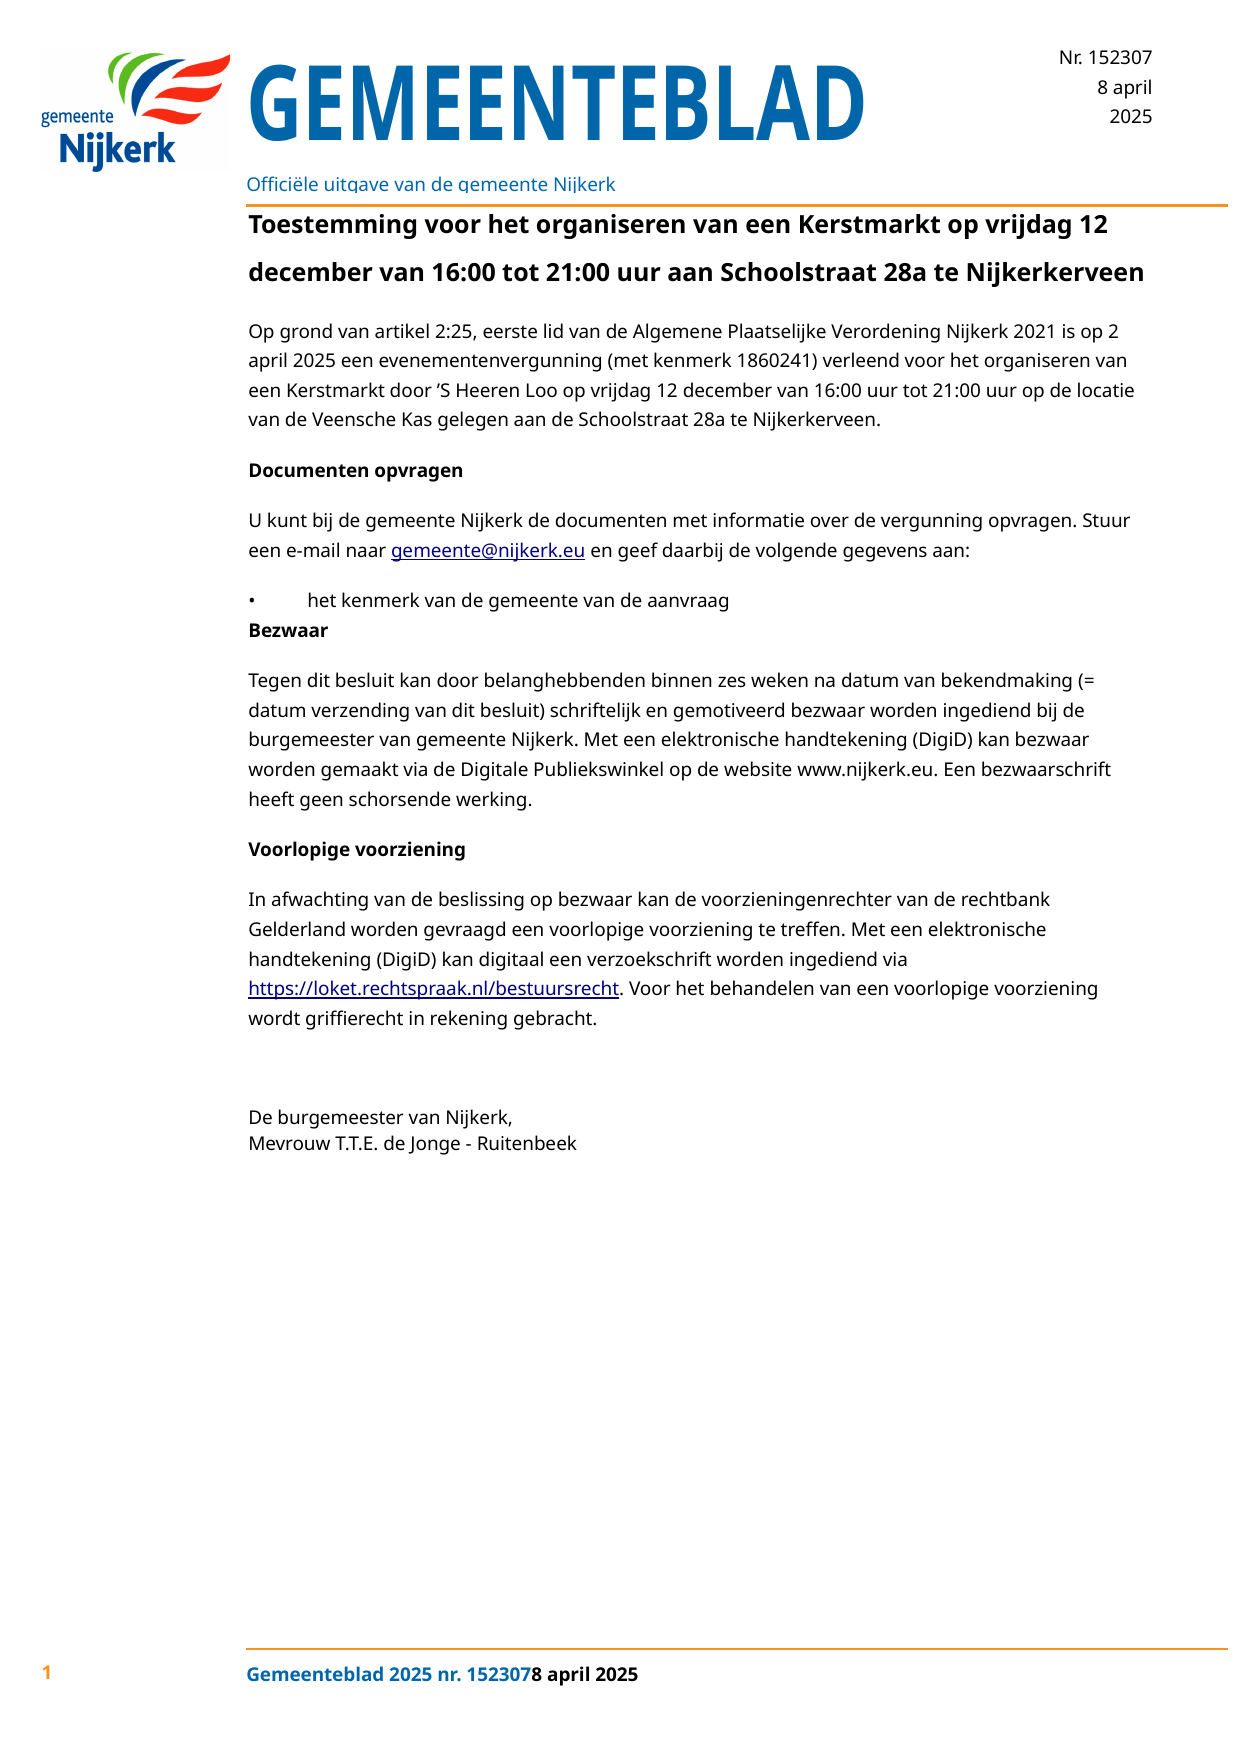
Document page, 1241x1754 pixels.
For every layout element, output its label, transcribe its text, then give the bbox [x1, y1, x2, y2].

text De burgemeester van Nijkerk, [248, 1104, 1152, 1130]
text In afwachting van de beslissing op bezwaar kan de voorzieningenrechter van de rechtbank Gelderland worden gevraagd een voorlopige voorziening te treffen. Met een elektronische handtekening (DigiD) kan digitaal een verzoekschrift worden ingediend via https://loket.rechtspraak.nl/bestuursrecht. Voor het behandelen van een voorlopige voorziening wordt griffierecht in rekening gebracht. [248, 887, 1152, 1031]
text Tegen dit besluit kan door belanghebbenden binnen zes weken na datum van bekendmaking (= datum verzending van dit besluit) schriftelijk en gemotiveerd bezwaar worden ingediend bij de burgemeester van gemeente Nijkerk. Met een elektronische handtekening (DigiD) kan bezwaar worden gemaakt via de Digitale Publiekswinkel op de website www.nijkerk.eu. Een bezwaarschrift heeft geen schorsende werking. [248, 667, 1152, 812]
text Toestemming voor het organiseren van een Kerstmarkt op vrijdag 12 december van 16:00 tot 21:00 uur aan Schoolstraat 28a te Nijkerkerveen [248, 207, 1152, 288]
list het kenmerk van de gemeente van de aanvraag [248, 587, 1152, 613]
text Bezwaar [248, 617, 1152, 643]
text Voorlopige voorziening [248, 836, 1152, 862]
picture [41, 47, 231, 172]
text Documenten opvragen [248, 457, 1152, 483]
text Mevrouw T.T.E. de Jonge - Ruitenbeek [248, 1130, 1152, 1156]
text U kunt bij de gemeente Nijkerk de documenten met informatie over de vergunning opvragen. Stuur een e-mail naar gemeente@nijkerk.eu en geef daarbij de volgende gegevens aan: [248, 507, 1152, 563]
text Op grond van artikel 2:25, eerste lid van de Algemene Plaatselijke Verordening Nijkerk 2021 is op 2 april 2025 een evenementenvergunning (met kenmerk 1860241) verleend voor het organiseren van een Kerstmarkt door ’S Heeren Loo op vrijdag 12 december van 16:00 uur tot 21:00 uur op de locatie van de Veensche Kas gelegen aan de Schoolstraat 28a te Nijkerkerveen. [248, 318, 1152, 432]
